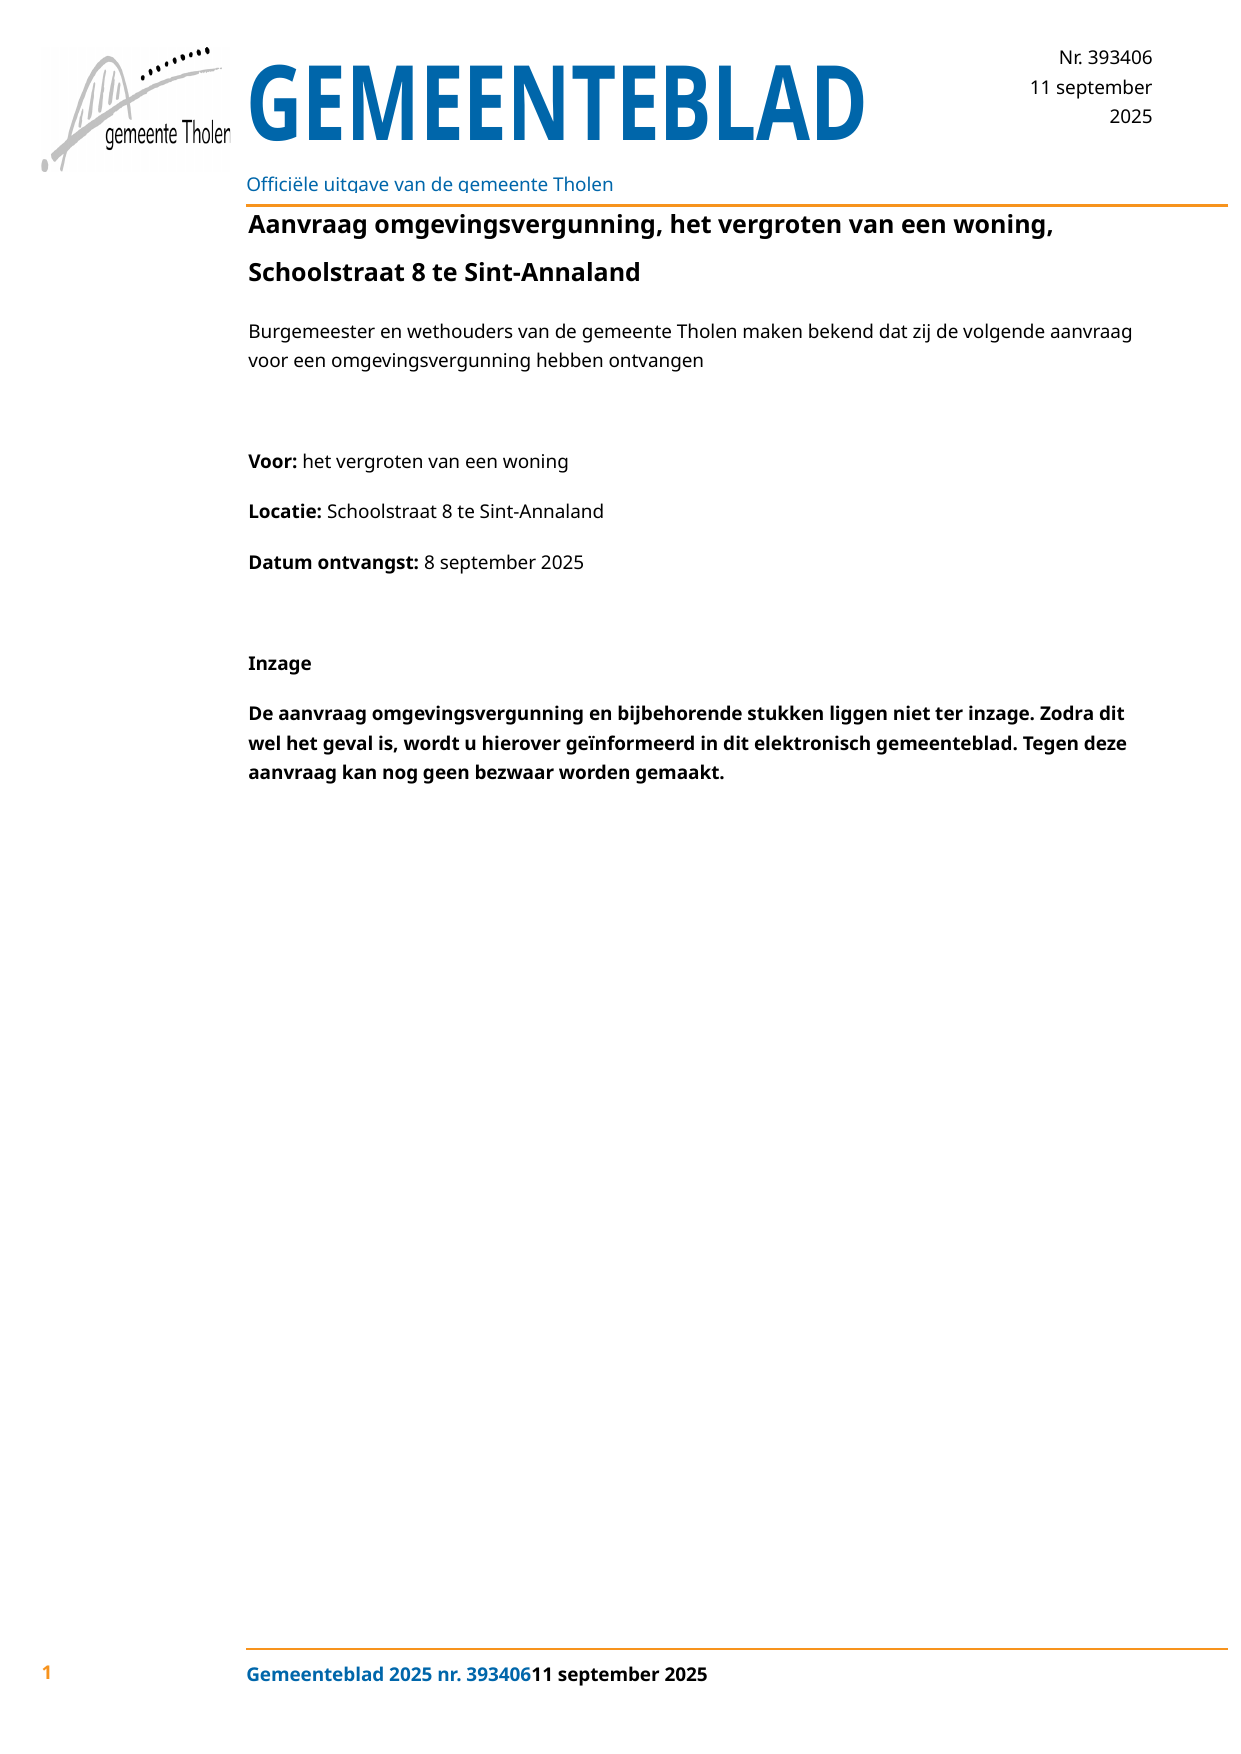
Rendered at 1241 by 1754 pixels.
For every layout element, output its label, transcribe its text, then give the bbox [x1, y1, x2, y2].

text Aanvraag omgevingsvergunning, het vergroten van een woning, Schoolstraat 8 te Sint-Annaland [248, 207, 1152, 288]
text Datum ontvangst: 8 september 2025 [248, 549, 1152, 575]
picture [41, 47, 231, 172]
text Burgemeester en wethouders van de gemeente Tholen maken bekend dat zij de volgende aanvraag voor een omgevingsvergunning hebben ontvangen [248, 318, 1152, 373]
text De aanvraag omgevingsvergunning en bijbehorende stukken liggen niet ter inzage. Zodra dit wel het geval is, wordt u hierover geïnformeerd in dit elektronisch gemeenteblad. Tegen deze aanvraag kan nog geen bezwaar worden gemaakt. [248, 700, 1152, 785]
text Locatie: Schoolstraat 8 te Sint-Annaland [248, 499, 1152, 524]
text Voor: het vergroten van een woning [248, 448, 1152, 474]
text Inzage [248, 650, 1152, 676]
